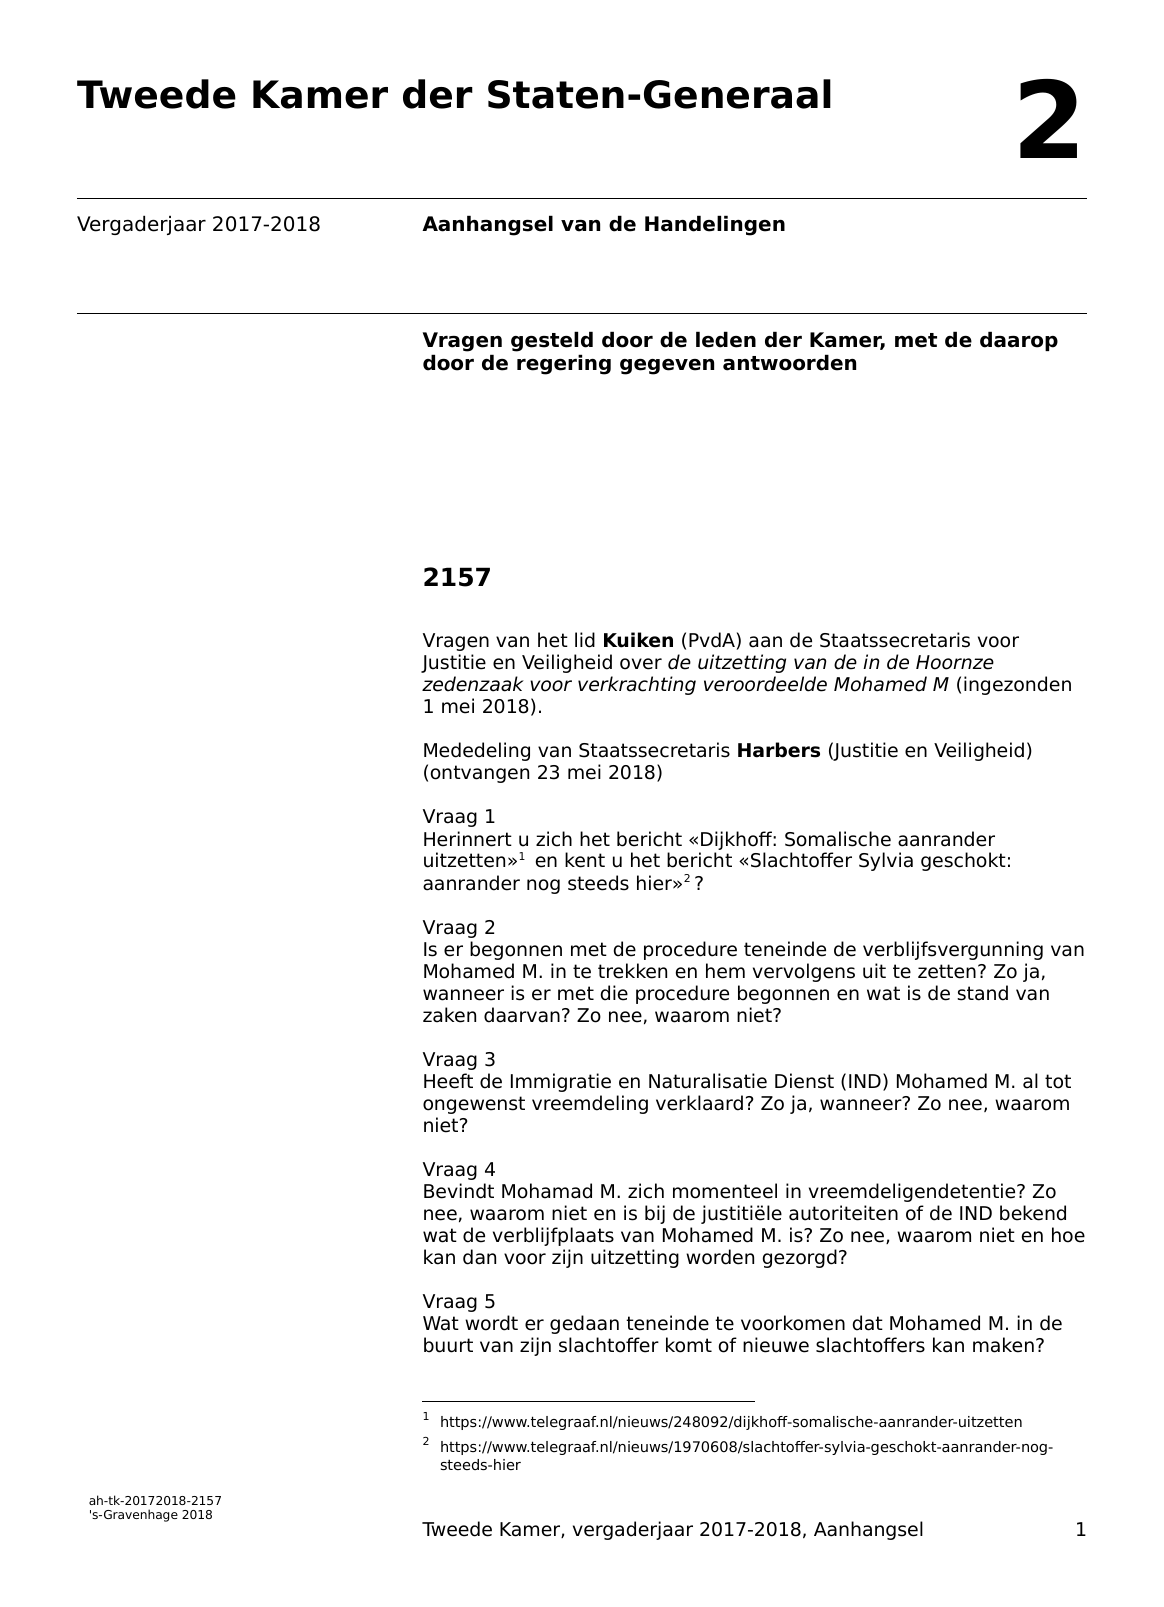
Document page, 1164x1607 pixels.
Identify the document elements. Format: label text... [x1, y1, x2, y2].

text Vraag 1 [422, 806, 1087, 828]
text Vraag 4 [422, 1159, 1087, 1181]
text https://www.telegraaf.nl/nieuws/1970608/slachtoffer-sylvia-geschokt-aanrander-nog-steeds-hier [422, 1435, 1087, 1474]
text ah-tk-20172018-2157 [88, 1494, 323, 1508]
table_cell Vergaderjaar 2017-2018 [77, 199, 422, 313]
table_header Tweede Kamer der Staten-Generaal [77, 59, 886, 198]
text Vraag 5 [422, 1291, 1087, 1313]
text 2157 [422, 563, 1087, 592]
table_cell Aanhangsel van de Handelingen [422, 199, 1087, 313]
text Herinnert u zich het bericht «Dijkhoff: Somalische aanrander uitzetten» en kent u het bericht «Slachtoffer Sylvia geschokt: aanrander nog steeds hier»? [422, 828, 1087, 894]
text Is er begonnen met de procedure teneinde de verblijfsvergunning van Mohamed M. in te trekken en hem vervolgens uit te zetten? Zo ja, wanneer is er met die procedure begonnen en wat is de stand van zaken daarvan? Zo nee, waarom niet? [422, 938, 1087, 1026]
text Wat wordt er gedaan teneinde te voorkomen dat Mohamed M. in de buurt van zijn slachtoffer komt of nieuwe slachtoffers kan maken? [422, 1313, 1087, 1357]
table_header 2 [886, 59, 1087, 198]
table_cell [77, 314, 422, 375]
text 's-Gravenhage 2018 [88, 1508, 323, 1522]
text Vraag 3 [422, 1049, 1087, 1071]
text Vraag 2 [422, 917, 1087, 938]
text Vragen van het lid Kuiken (PvdA) aan de Staatssecretaris voor Justitie en Veiligheid over de uitzetting van de in de Hoornze zedenzaak voor verkrachting veroordeelde Mohamed M (ingezonden 1 mei 2018). [422, 630, 1087, 718]
text Mededeling van Staatssecretaris Harbers (Justitie en Veiligheid) (ontvangen 23 mei 2018) [422, 740, 1087, 784]
text Bevindt Mohamad M. zich momenteel in vreemdeligendetentie? Zo nee, waarom niet en is bij de justitiële autoriteiten of de IND bekend wat de verblijfplaats van Mohamed M. is? Zo nee, waarom niet en hoe kan dan voor zijn uitzetting worden gezorgd? [422, 1181, 1087, 1269]
text Heeft de Immigratie en Naturalisatie Dienst (IND) Mohamed M. al tot ongewenst vreemdeling verklaard? Zo ja, wanneer? Zo nee, waarom niet? [422, 1071, 1087, 1137]
text https://www.telegraaf.nl/nieuws/248092/dijkhoff-somalische-aanrander-uitzetten [422, 1410, 1087, 1432]
table_cell Vragen gesteld door de leden der Kamer, met de daarop door de regering gegeven antwoorden [422, 314, 1087, 375]
